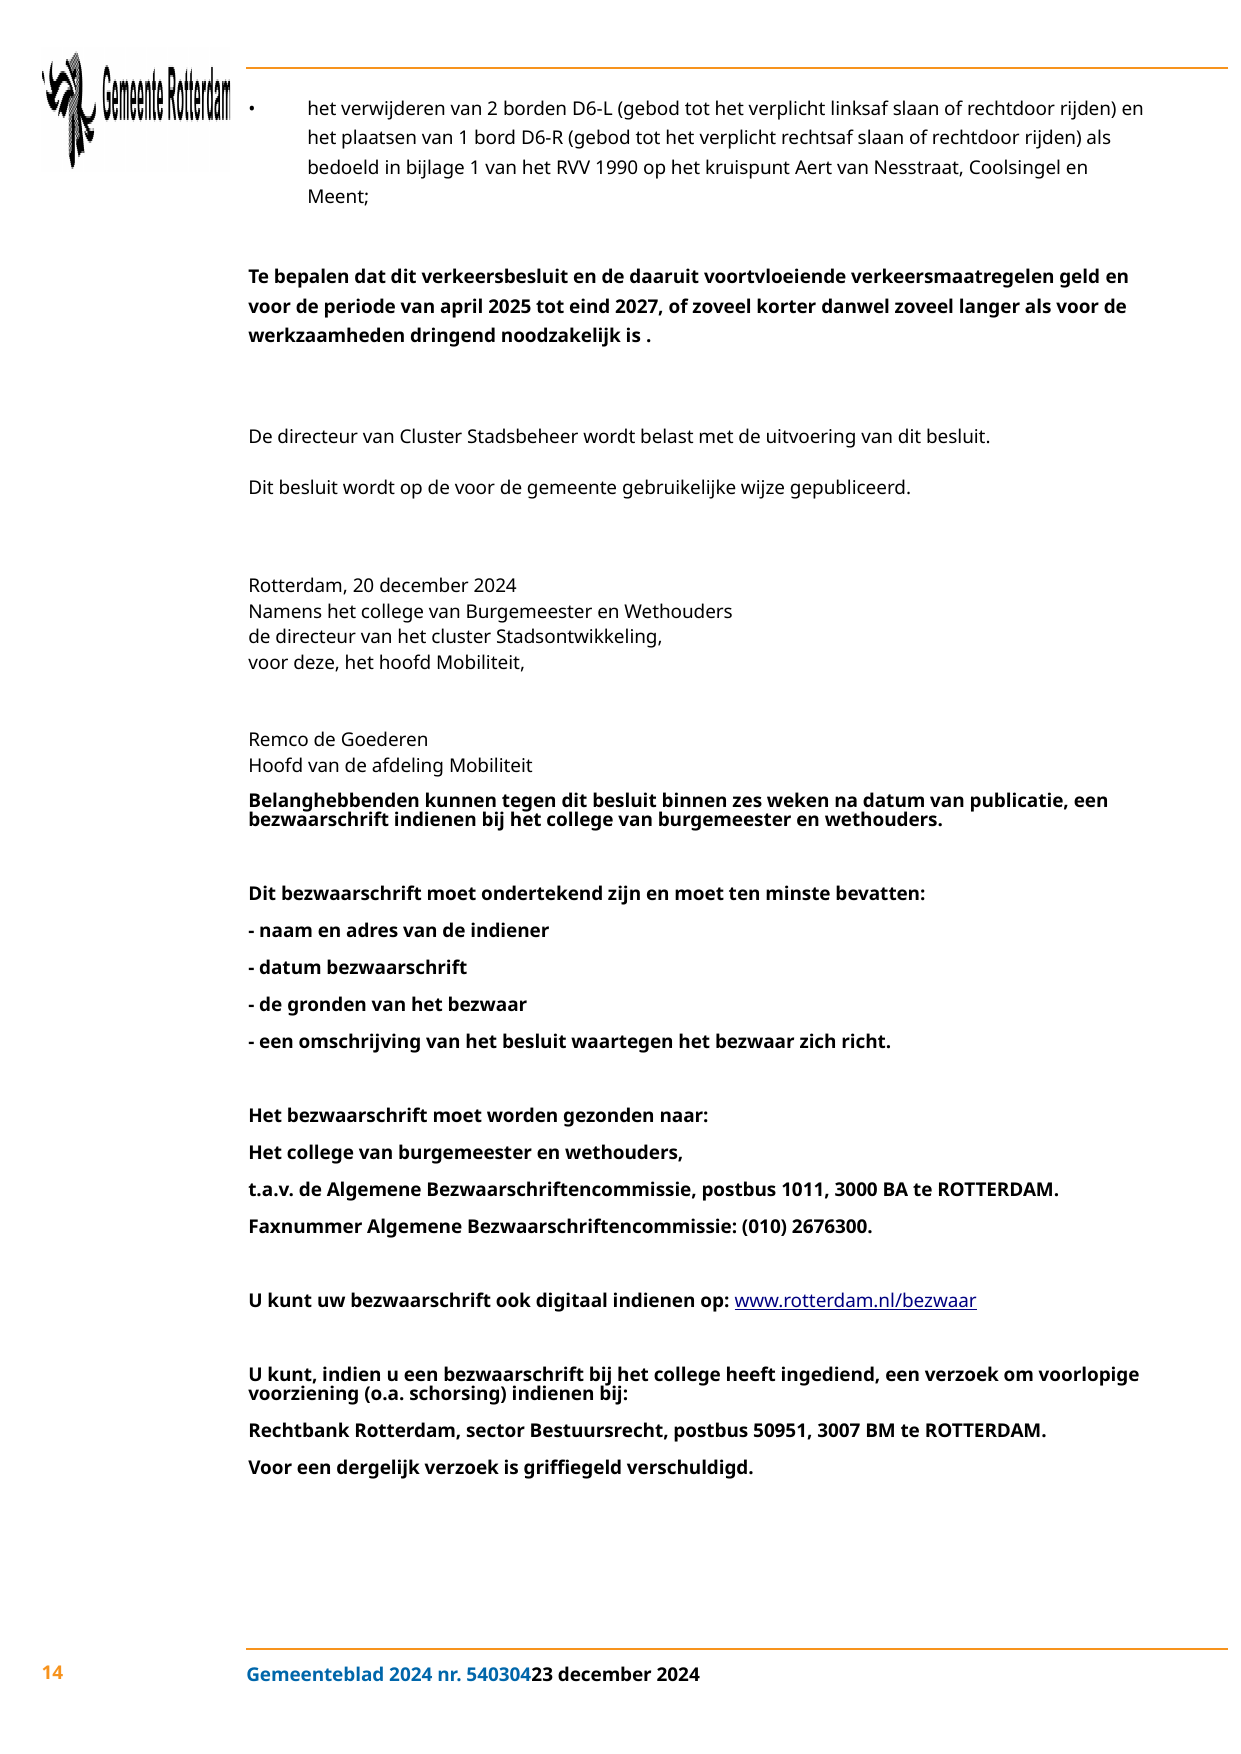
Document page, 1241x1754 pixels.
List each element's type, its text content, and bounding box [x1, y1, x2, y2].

text Belanghebbenden kunnen tegen dit besluit binnen zes weken na datum van publicatie, een bezwaarschrift indienen bij het college van burgemeester en wethouders. [248, 792, 1152, 830]
text Faxnummer Algemene Bezwaarschriftencommissie: (010) 2676300. [248, 1218, 1152, 1237]
text Rechtbank Rotterdam, sector Bestuursrecht, postbus 50951, 3007 BM te ROTTERDAM. [248, 1422, 1152, 1441]
text Het bezwaarschrift moet worden gezonden naar: [248, 1107, 1152, 1126]
text Hoofd van de afdeling Mobiliteit [248, 752, 1152, 778]
list het verwijderen van 2 borden D6-L (gebod tot het verplicht linksaf slaan of rechtdoor rijden) en het plaatsen van 1 bord D6-R (gebod tot het verplicht rechtsaf slaan of rechtdoor rijden) als bedoeld in bijlage 1 van het RVV 1990 op het kruispunt Aert van Nesstraat, Coolsingel en Meent; [248, 95, 1152, 209]
text Het college van burgemeester en wethouders, [248, 1144, 1152, 1163]
text de directeur van het cluster Stadsontwikkeling, [248, 624, 1152, 649]
text voor deze, het hoofd Mobiliteit, [248, 649, 1152, 675]
text Voor een dergelijk verzoek is griffiegeld verschuldigd. [248, 1459, 1152, 1478]
text - naam en adres van de indiener [248, 922, 1152, 941]
text Dit besluit wordt op de voor de gemeente gebruikelijke wijze gepubliceerd. [248, 474, 1152, 500]
text - datum bezwaarschrift [248, 959, 1152, 978]
text Rotterdam, 20 december 2024 [248, 572, 1152, 598]
text Remco de Goederen [248, 727, 1152, 752]
text t.a.v. de Algemene Bezwaarschriftencommissie, postbus 1011, 3000 BA te ROTTERDAM. [248, 1181, 1152, 1200]
text De directeur van Cluster Stadsbeheer wordt belast met de uitvoering van dit besluit. [248, 423, 1152, 449]
text - de gronden van het bezwaar [248, 996, 1152, 1015]
text U kunt uw bezwaarschrift ook digitaal indienen op: www.rotterdam.nl/bezwaar [248, 1292, 1152, 1311]
text U kunt, indien u een bezwaarschrift bij het college heeft ingediend, een verzoek om voorlopige voorziening (o.a. schorsing) indienen bij: [248, 1366, 1152, 1404]
picture [41, 47, 231, 172]
text Te bepalen dat dit verkeersbesluit en de daaruit voortvloeiende verkeersmaatregelen geld en voor de periode van april 2025 tot eind 2027, of zoveel korter danwel zoveel langer als voor de werkzaamheden dringend noodzakelijk is . [248, 263, 1152, 348]
text - een omschrijving van het besluit waartegen het bezwaar zich richt. [248, 1033, 1152, 1052]
text Namens het college van Burgemeester en Wethouders [248, 598, 1152, 624]
text Dit bezwaarschrift moet ondertekend zijn en moet ten minste bevatten: [248, 885, 1152, 904]
